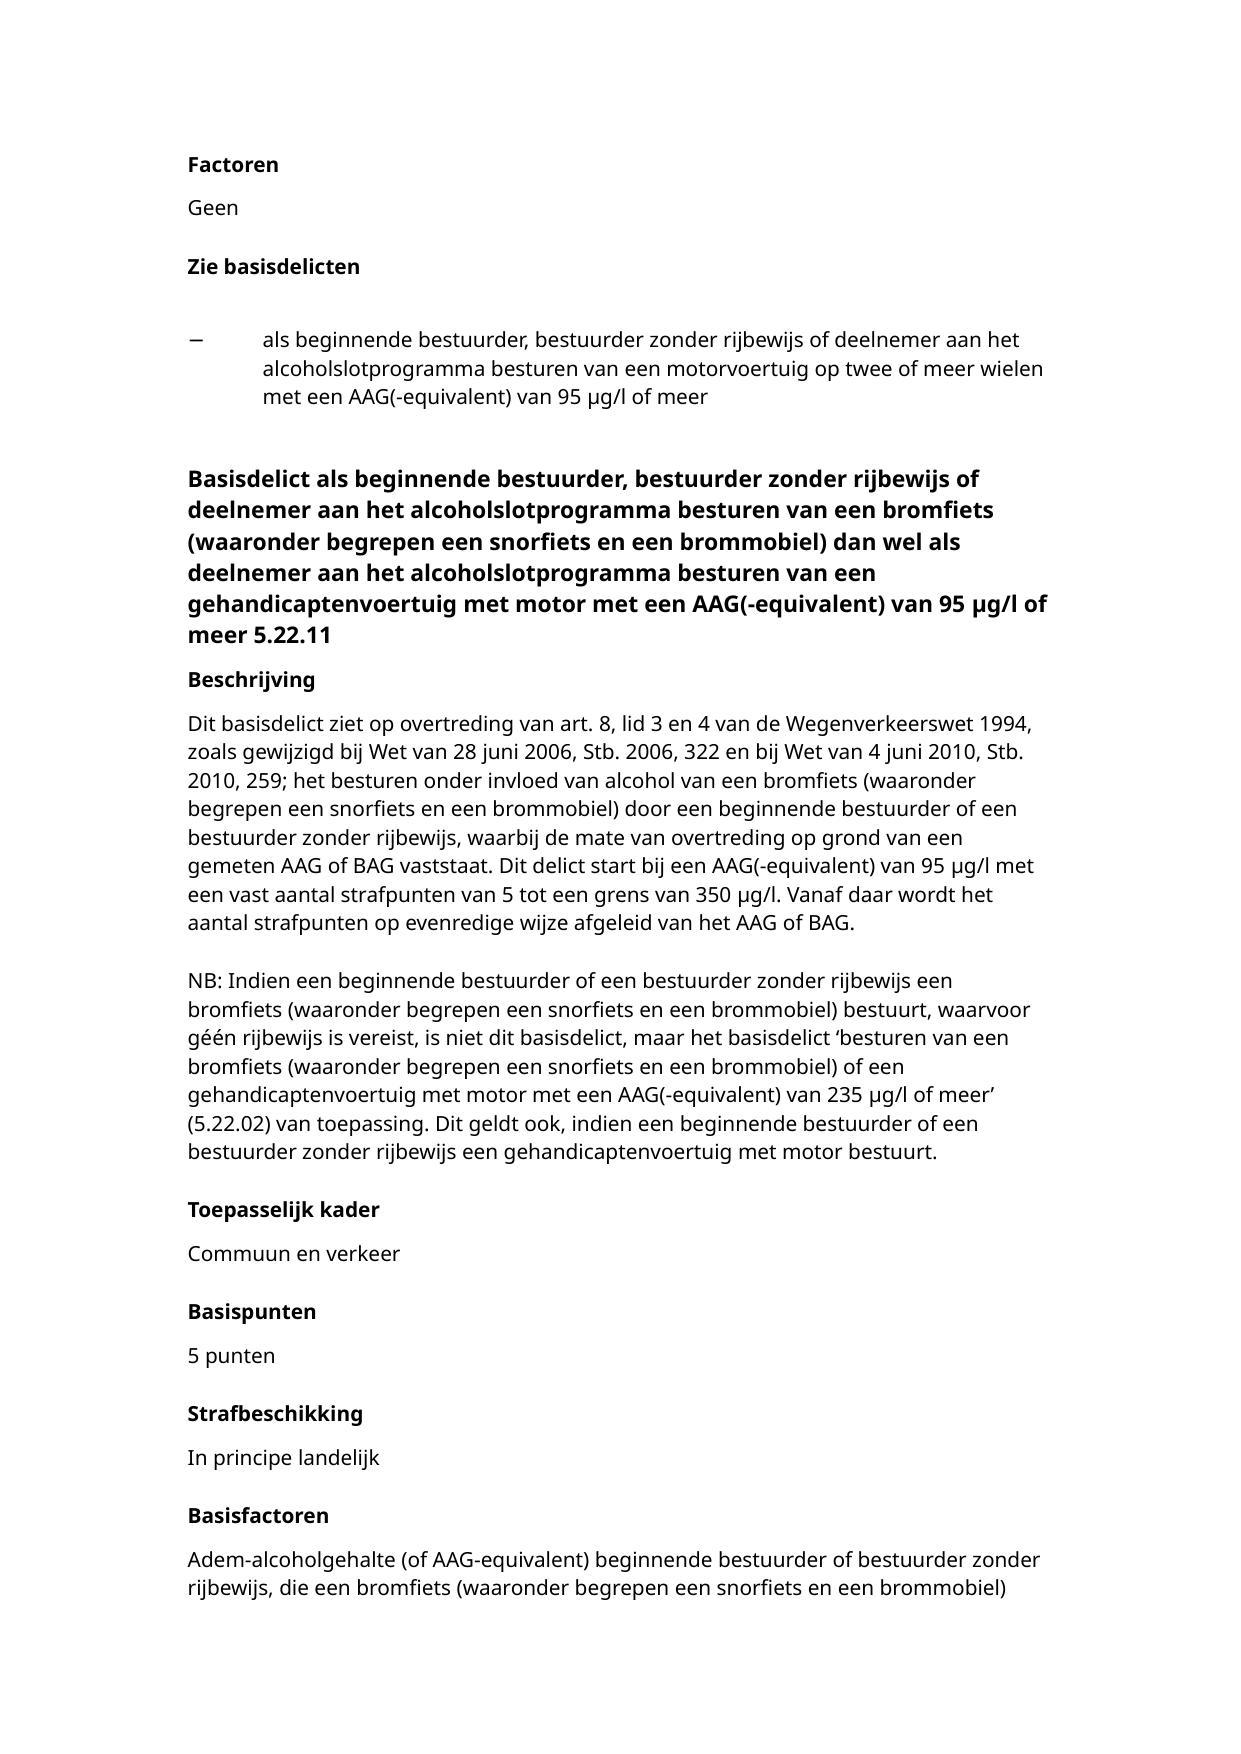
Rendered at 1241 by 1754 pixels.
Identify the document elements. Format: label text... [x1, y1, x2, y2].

text Basisfactoren [187, 1501, 1053, 1530]
text Beschrijving [187, 666, 1053, 694]
text Geen [187, 193, 1053, 222]
text Strafbeschikking [187, 1399, 1053, 1428]
list als beginnende bestuurder, bestuurder zonder rijbewijs of deelnemer aan het alcoholslotprogramma besturen van een motorvoertuig op twee of meer wielen met een AAG(-equivalent) van 95 µg/l of meer [187, 325, 1053, 411]
text 5 punten [187, 1341, 1053, 1369]
text Dit basisdelict ziet op overtreding van art. 8, lid 3 en 4 van de Wegenverkeerswet 1994, zoals gewijzigd bij Wet van 28 juni 2006, Stb. 2006, 322 en bij Wet van 4 juni 2010, Stb. 2010, 259; het besturen onder invloed van alcohol van een bromfiets (waaronder begrepen een snorfiets en een brommobiel) door een beginnende bestuurder of een bestuurder zonder rijbewijs, waarbij de mate van overtreding op grond van een gemeten AAG of BAG vaststaat. Dit delict start bij een AAG(-equivalent) van 95 µg/l met een vast aantal strafpunten van 5 tot een grens van 350 µg/l. Vanaf daar wordt het aantal strafpunten op evenredige wijze afgeleid van het AAG of BAG. [187, 709, 1053, 937]
text Adem-alcoholgehalte (of AAG-equivalent) beginnende bestuurder of bestuurder zonder rijbewijs, die een bromfiets (waaronder begrepen een snorfiets en een brommobiel) [187, 1545, 1053, 1602]
text Zie basisdelicten [187, 252, 1053, 280]
text In principe landelijk [187, 1443, 1053, 1471]
subtitle Basisdelict als beginnende bestuurder, bestuurder zonder rijbewijs of deelnemer aan het alcoholslotprogramma besturen van een bromfiets (waaronder begrepen een snorfiets en een brommobiel) dan wel als deelnemer aan het alcoholslotprogramma besturen van een gehandicaptenvoertuig met motor met een AAG(-equivalent) van 95 µg/l of meer 5.22.11 [187, 463, 1053, 651]
text Factoren [187, 150, 1053, 178]
text Basispunten [187, 1297, 1053, 1326]
text Commuun en verkeer [187, 1239, 1053, 1267]
text NB: Indien een beginnende bestuurder of een bestuurder zonder rijbewijs een bromfiets (waaronder begrepen een snorfiets en een brommobiel) bestuurt, waarvoor géén rijbewijs is vereist, is niet dit basisdelict, maar het basisdelict ‘besturen van een bromfiets (waaronder begrepen een snorfiets en een brommobiel) of een gehandicaptenvoertuig met motor met een AAG(-equivalent) van 235 µg/l of meer’ (5.22.02) van toepassing. Dit geldt ook, indien een beginnende bestuurder of een bestuurder zonder rijbewijs een gehandicaptenvoertuig met motor bestuurt. [187, 967, 1053, 1166]
text Toepasselijk kader [187, 1196, 1053, 1224]
